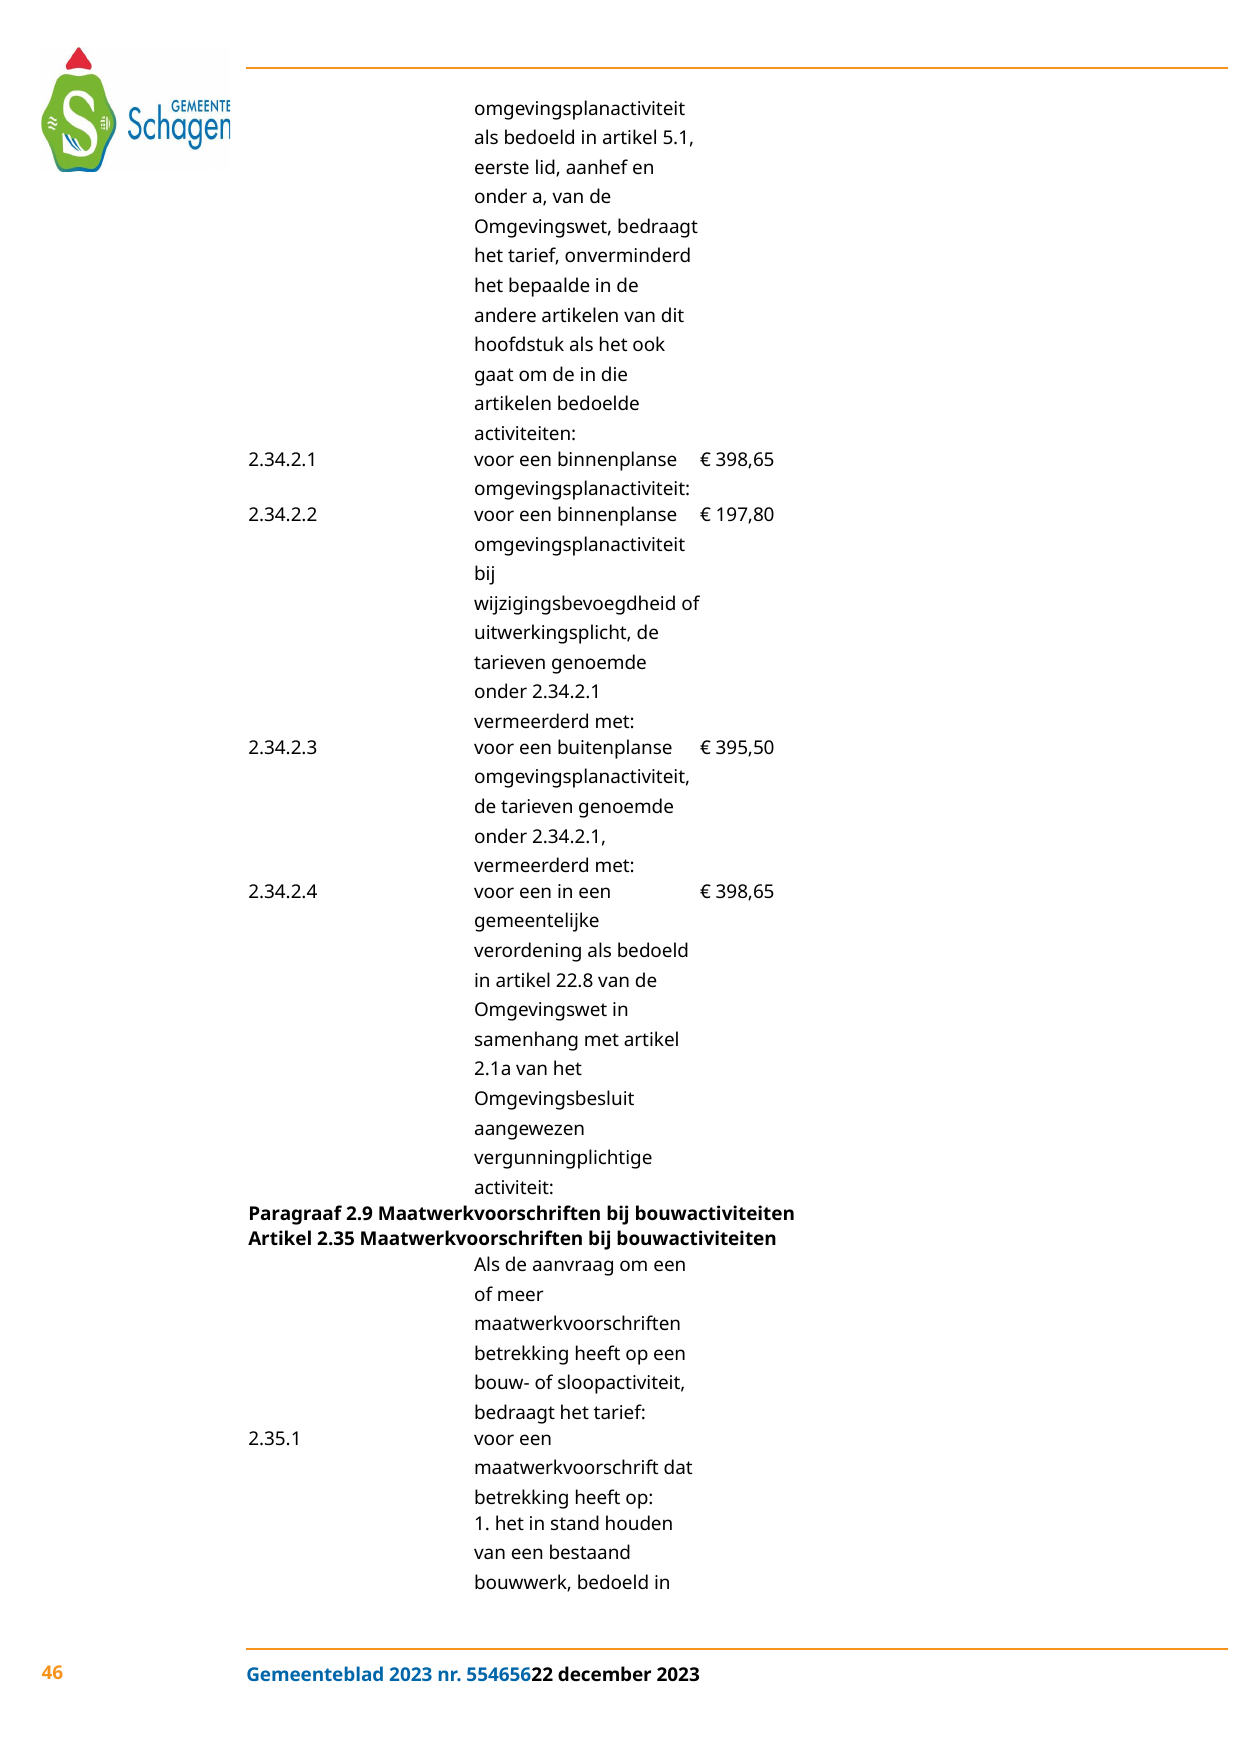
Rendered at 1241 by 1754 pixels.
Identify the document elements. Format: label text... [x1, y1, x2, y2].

table_cell [700, 1510, 926, 1594]
table_cell 2.34.2.4 [248, 878, 474, 1200]
table_cell [926, 446, 1152, 501]
table_cell [926, 1251, 1152, 1425]
table_cell 2.34.2.3 [248, 734, 474, 878]
table_cell Paragraaf 2.9 Maatwerkvoorschriften bij bouwactiviteiten [248, 1200, 1152, 1225]
table_cell [926, 501, 1152, 734]
table_cell voor een binnenplanse omgevingsplanactiviteit: [474, 446, 700, 501]
table_cell 1. het in stand houden van een bestaand bouwwerk, bedoeld in [474, 1510, 700, 1594]
table_cell [926, 1225, 1152, 1251]
table_cell [926, 878, 1152, 1200]
table_cell [248, 1251, 474, 1425]
table_cell [700, 95, 926, 446]
table_cell voor een in een gemeentelijke verordening als bedoeld in artikel 22.8 van de Omgevingswet in samenhang met artikel 2.1a van het Omgevingsbesluit aangewezen vergunningplichtige activiteit: [474, 878, 700, 1200]
table_cell voor een binnenplanse omgevingsplanactiviteit bij wijzigingsbevoegdheid of uitwerkingsplicht, de tarieven genoemde onder 2.34.2.1 vermeerderd met: [474, 501, 700, 734]
table_cell [926, 734, 1152, 878]
table_cell 2.34.2.1 [248, 446, 474, 501]
table_cell [700, 1251, 926, 1425]
table_cell [248, 1510, 474, 1594]
table_cell € 395,50 [700, 734, 926, 878]
table_cell [248, 95, 474, 446]
table_cell 2.35.1 [248, 1425, 474, 1510]
picture [41, 47, 231, 172]
table_cell Als de aanvraag om een of meer maatwerkvoorschriften betrekking heeft op een bouw- of sloopactiviteit, bedraagt het tarief: [474, 1251, 700, 1425]
table_cell € 398,65 [700, 446, 926, 501]
table_cell voor een buitenplanse omgevingsplanactiviteit, de tarieven genoemde onder 2.34.2.1, vermeerderd met: [474, 734, 700, 878]
table_cell € 197,80 [700, 501, 926, 734]
table_cell [926, 1425, 1152, 1510]
table_cell voor een maatwerkvoorschrift dat betrekking heeft op: [474, 1425, 700, 1510]
table_cell omgevingsplanactiviteit als bedoeld in artikel 5.1, eerste lid, aanhef en onder a, van de Omgevingswet, bedraagt het tarief, onverminderd het bepaalde in de andere artikelen van dit hoofdstuk als het ook gaat om de in die artikelen bedoelde activiteiten: [474, 95, 700, 446]
table_cell 2.34.2.2 [248, 501, 474, 734]
table_cell € 398,65 [700, 878, 926, 1200]
table_cell [700, 1425, 926, 1510]
table_cell [926, 95, 1152, 446]
table_cell Artikel 2.35 Maatwerkvoorschriften bij bouwactiviteiten [248, 1225, 926, 1251]
table_cell [926, 1510, 1152, 1594]
